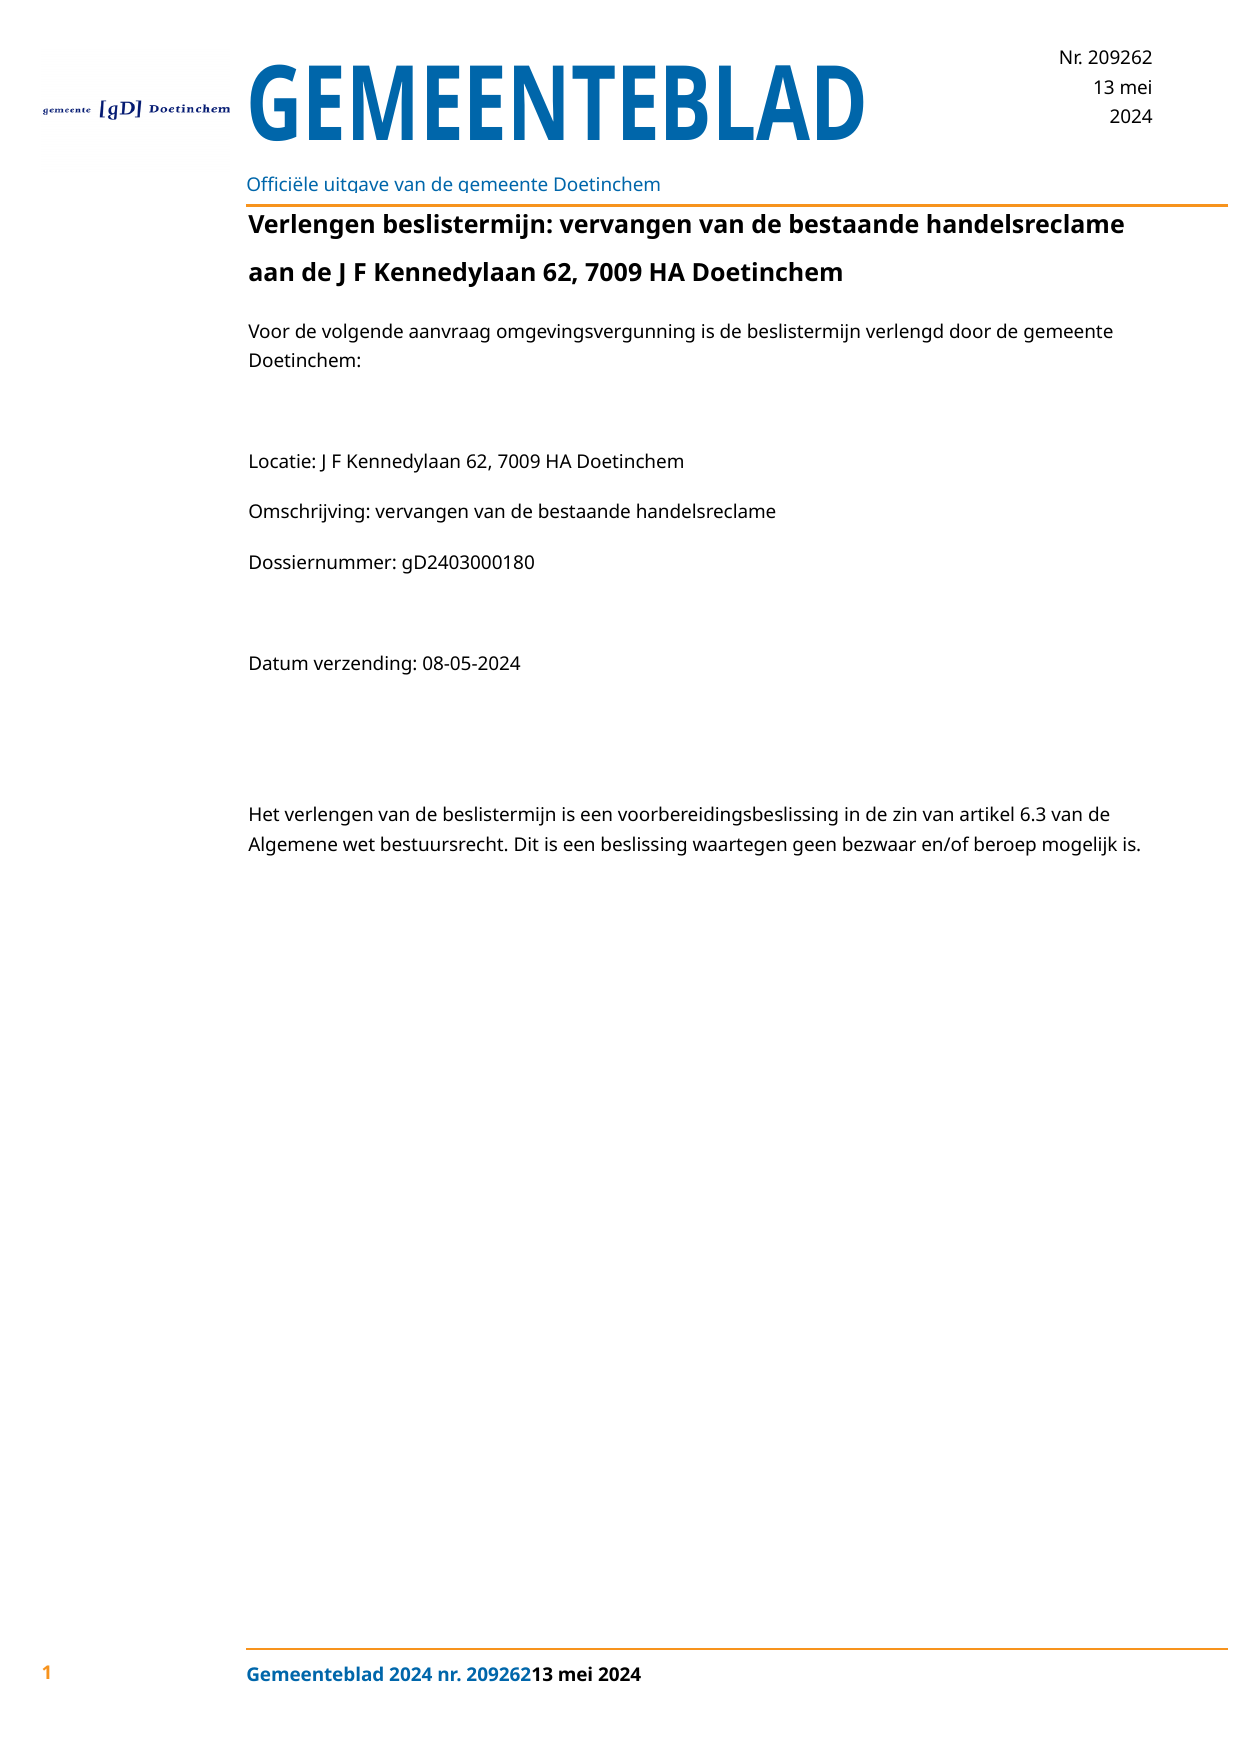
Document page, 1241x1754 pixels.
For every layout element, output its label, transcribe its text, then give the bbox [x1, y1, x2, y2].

text Locatie: J F Kennedylaan 62, 7009 HA Doetinchem [248, 448, 1152, 474]
text Verlengen beslistermijn: vervangen van de bestaande handelsreclame aan de J F Kennedylaan 62, 7009 HA Doetinchem [248, 207, 1152, 288]
text Datum verzending: 08-05-2024 [248, 650, 1152, 676]
text Voor de volgende aanvraag omgevingsvergunning is de beslistermijn verlengd door de gemeente Doetinchem: [248, 318, 1152, 373]
text Omschrijving: vervangen van de bestaande handelsreclame [248, 499, 1152, 524]
picture [41, 47, 231, 172]
text Dossiernummer: gD2403000180 [248, 549, 1152, 575]
text Het verlengen van de beslistermijn is een voorbereidingsbeslissing in de zin van artikel 6.3 van de Algemene wet bestuursrecht. Dit is een beslissing waartegen geen bezwaar en/of beroep mogelijk is. [248, 801, 1152, 857]
